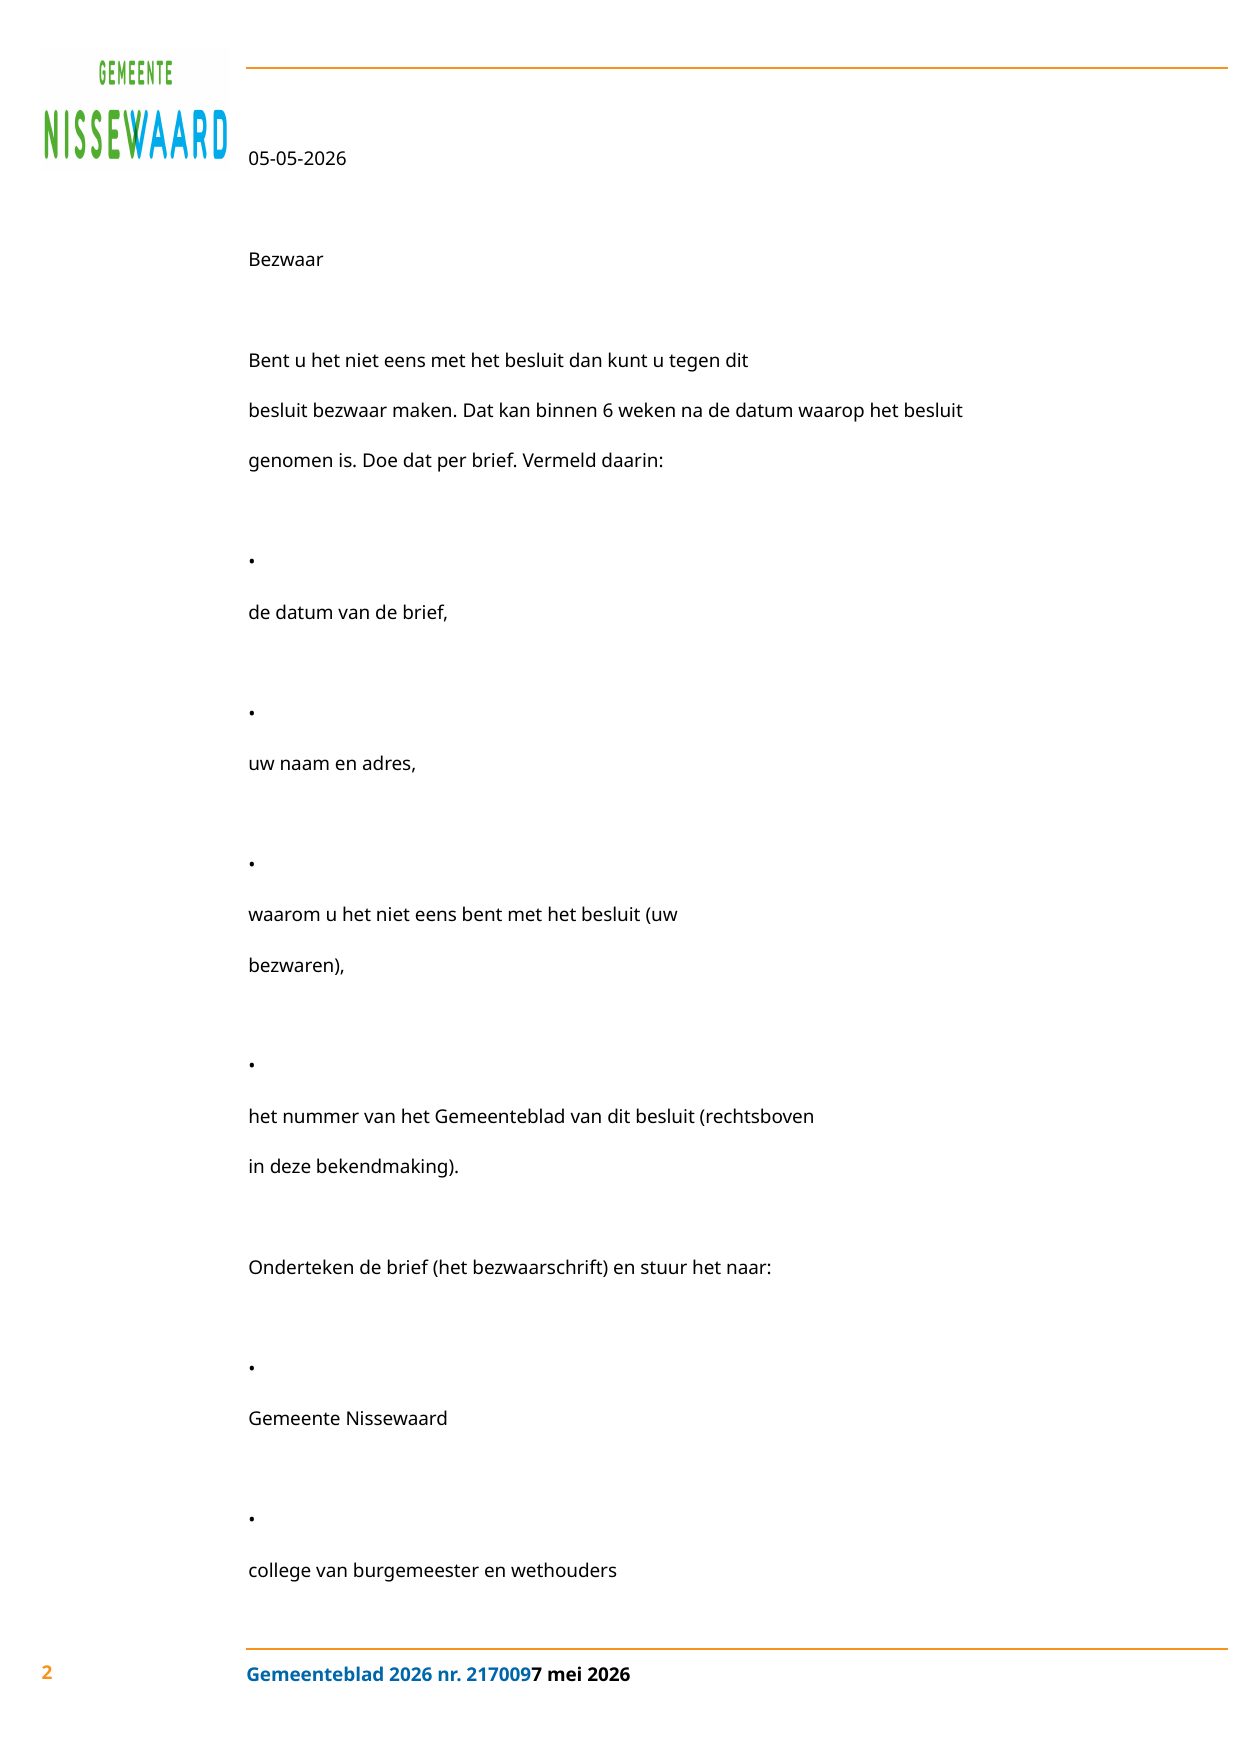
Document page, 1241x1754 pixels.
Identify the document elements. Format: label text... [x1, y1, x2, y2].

text • [248, 851, 1152, 877]
text Bent u het niet eens met het besluit dan kunt u tegen dit [248, 347, 1152, 373]
text bezwaren), [248, 952, 1152, 978]
text • [248, 1053, 1152, 1078]
text het nummer van het Gemeenteblad van dit besluit (rechtsboven [248, 1103, 1152, 1129]
text Onderteken de brief (het bezwaarschrift) en stuur het naar: [248, 1254, 1152, 1280]
text • [248, 1506, 1152, 1532]
text Gemeente Nissewaard [248, 1406, 1152, 1431]
text uw naam en adres, [248, 750, 1152, 776]
text Bezwaar [248, 246, 1152, 272]
text • [248, 1355, 1152, 1381]
text college van burgemeester en wethouders [248, 1557, 1152, 1583]
text besluit bezwaar maken. Dat kan binnen 6 weken na de datum waarop het besluit [248, 397, 1152, 423]
text de datum van de brief, [248, 599, 1152, 625]
text waarom u het niet eens bent met het besluit (uw [248, 901, 1152, 927]
text genomen is. Doe dat per brief. Vermeld daarin: [248, 448, 1152, 473]
text • [248, 700, 1152, 726]
text • [248, 548, 1152, 574]
text in deze bekendmaking). [248, 1153, 1152, 1179]
picture [41, 47, 231, 172]
text 05-05-2026 [248, 145, 1152, 171]
